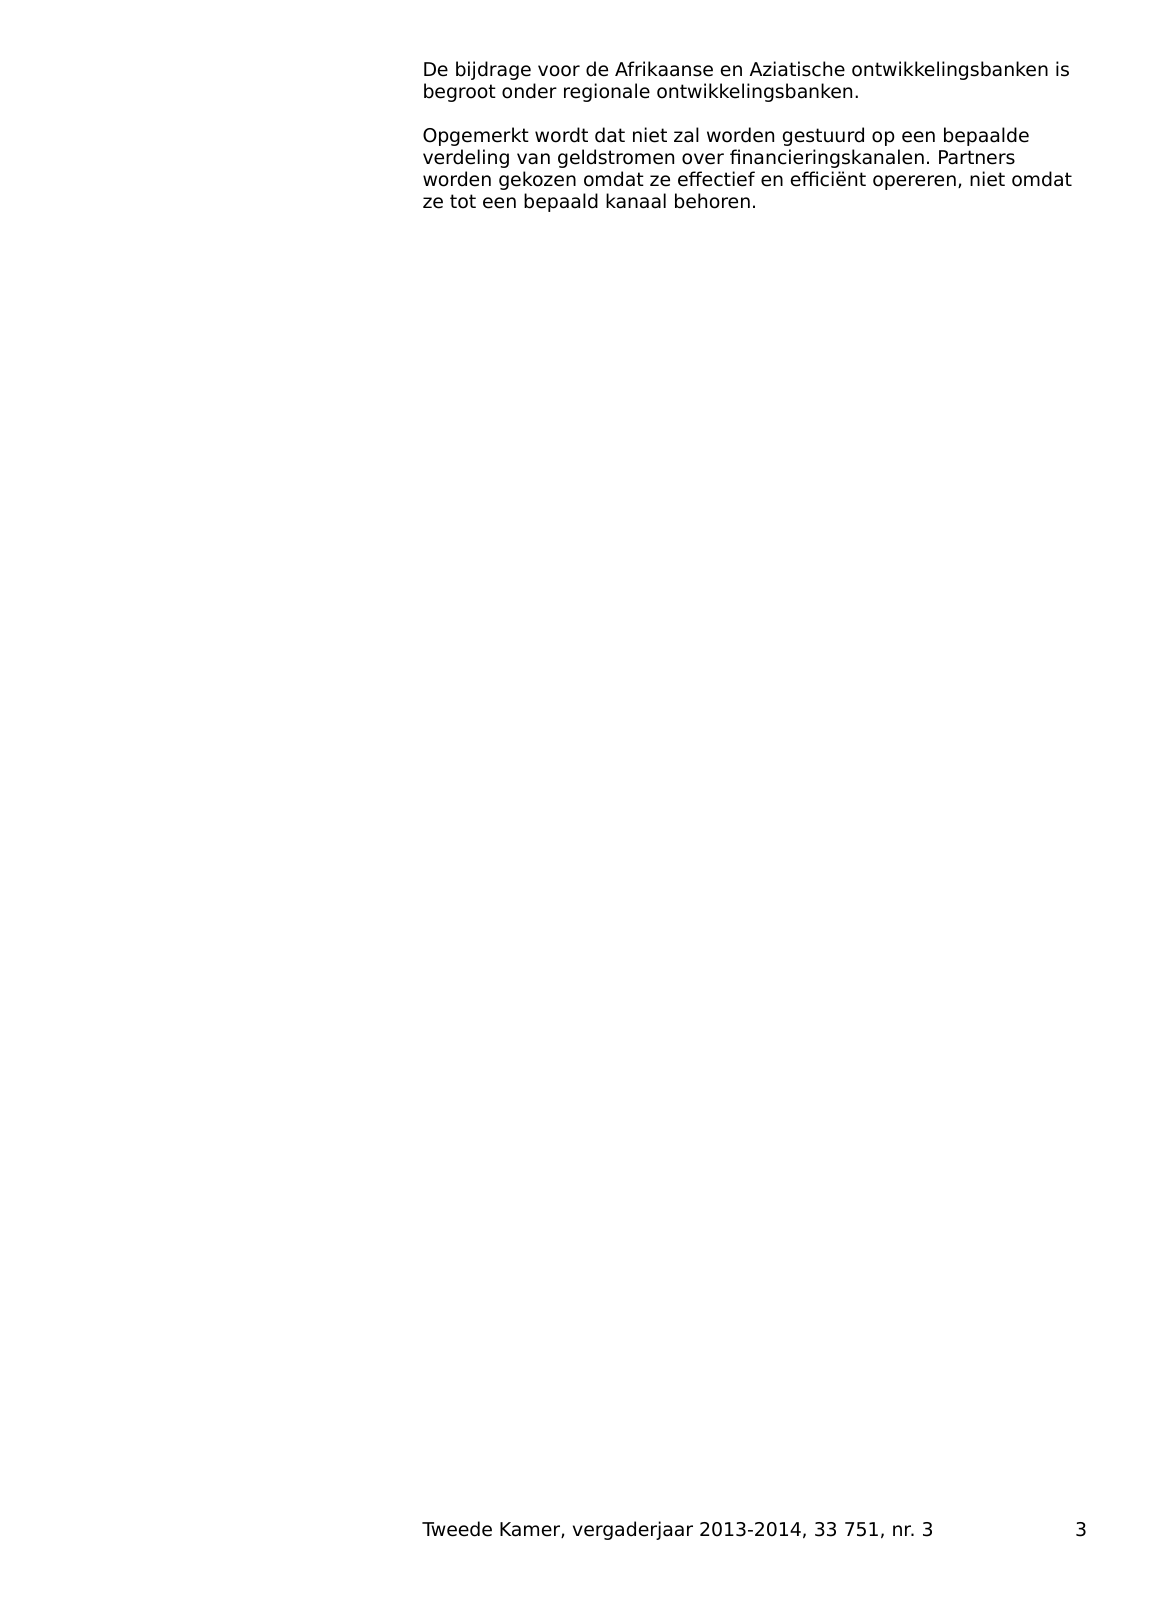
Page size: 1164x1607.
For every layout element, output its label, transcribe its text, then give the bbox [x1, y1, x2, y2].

text De bijdrage voor de Afrikaanse en Aziatische ontwikkelingsbanken is begroot onder regionale ontwikkelingsbanken. [422, 59, 1087, 103]
text Opgemerkt wordt dat niet zal worden gestuurd op een bepaalde verdeling van geldstromen over financieringskanalen. Partners worden gekozen omdat ze effectief en efficiënt opereren, niet omdat ze tot een bepaald kanaal behoren. [422, 125, 1087, 213]
